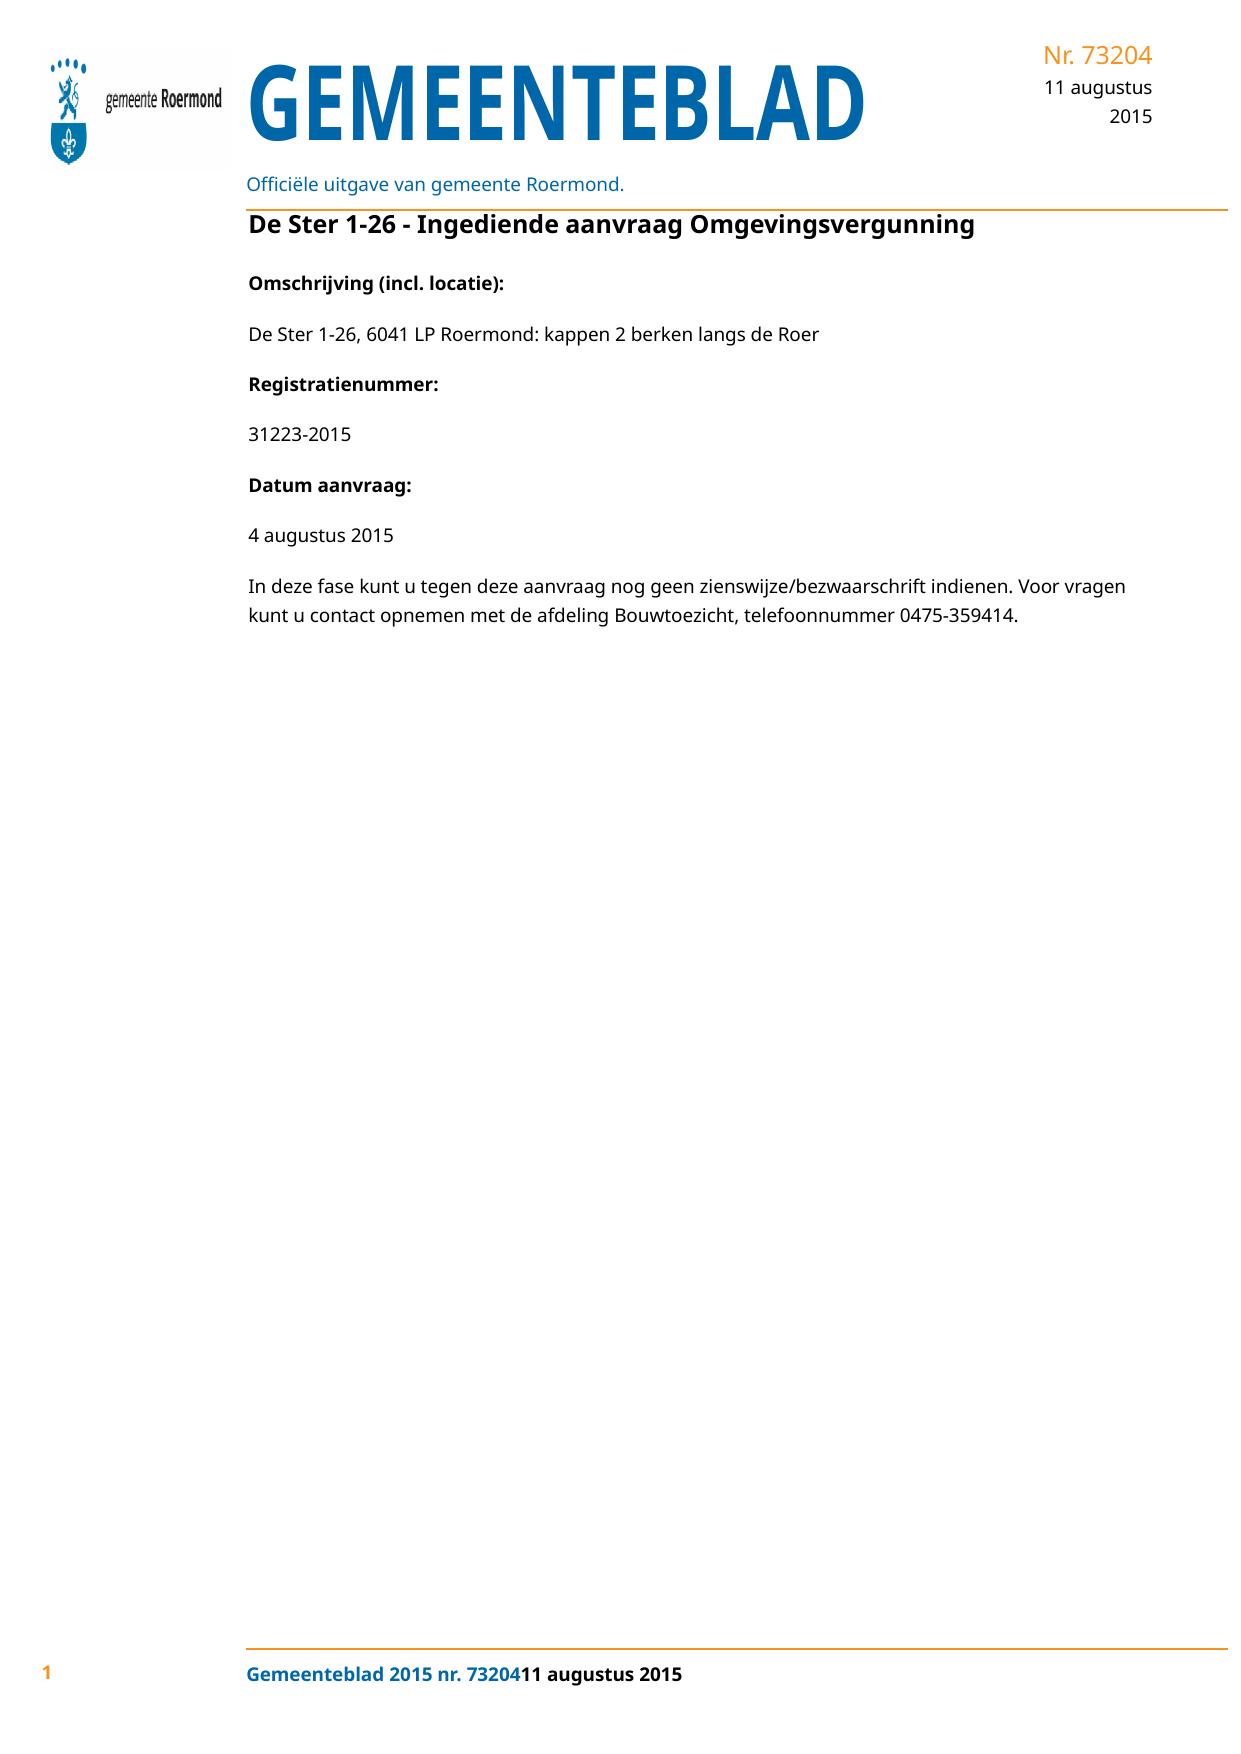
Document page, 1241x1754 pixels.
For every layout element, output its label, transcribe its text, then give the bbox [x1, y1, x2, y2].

text In deze fase kunt u tegen deze aanvraag nog geen zienswijze/bezwaarschrift indienen. Voor vragen kunt u contact opnemen met de afdeling Bouwtoezicht, telefoonnummer 0475-359414. [248, 573, 1152, 628]
text 4 augustus 2015 [248, 522, 1152, 548]
text De Ster 1-26 - Ingediende aanvraag Omgevingsvergunning [248, 211, 1152, 241]
picture [41, 47, 231, 172]
text Omschrijving (incl. locatie): [248, 270, 1152, 296]
text 31223-2015 [248, 422, 1152, 447]
text Datum aanvraag: [248, 472, 1152, 498]
text De Ster 1-26, 6041 LP Roermond: kappen 2 berken langs de Roer [248, 321, 1152, 346]
text Registratienummer: [248, 371, 1152, 397]
